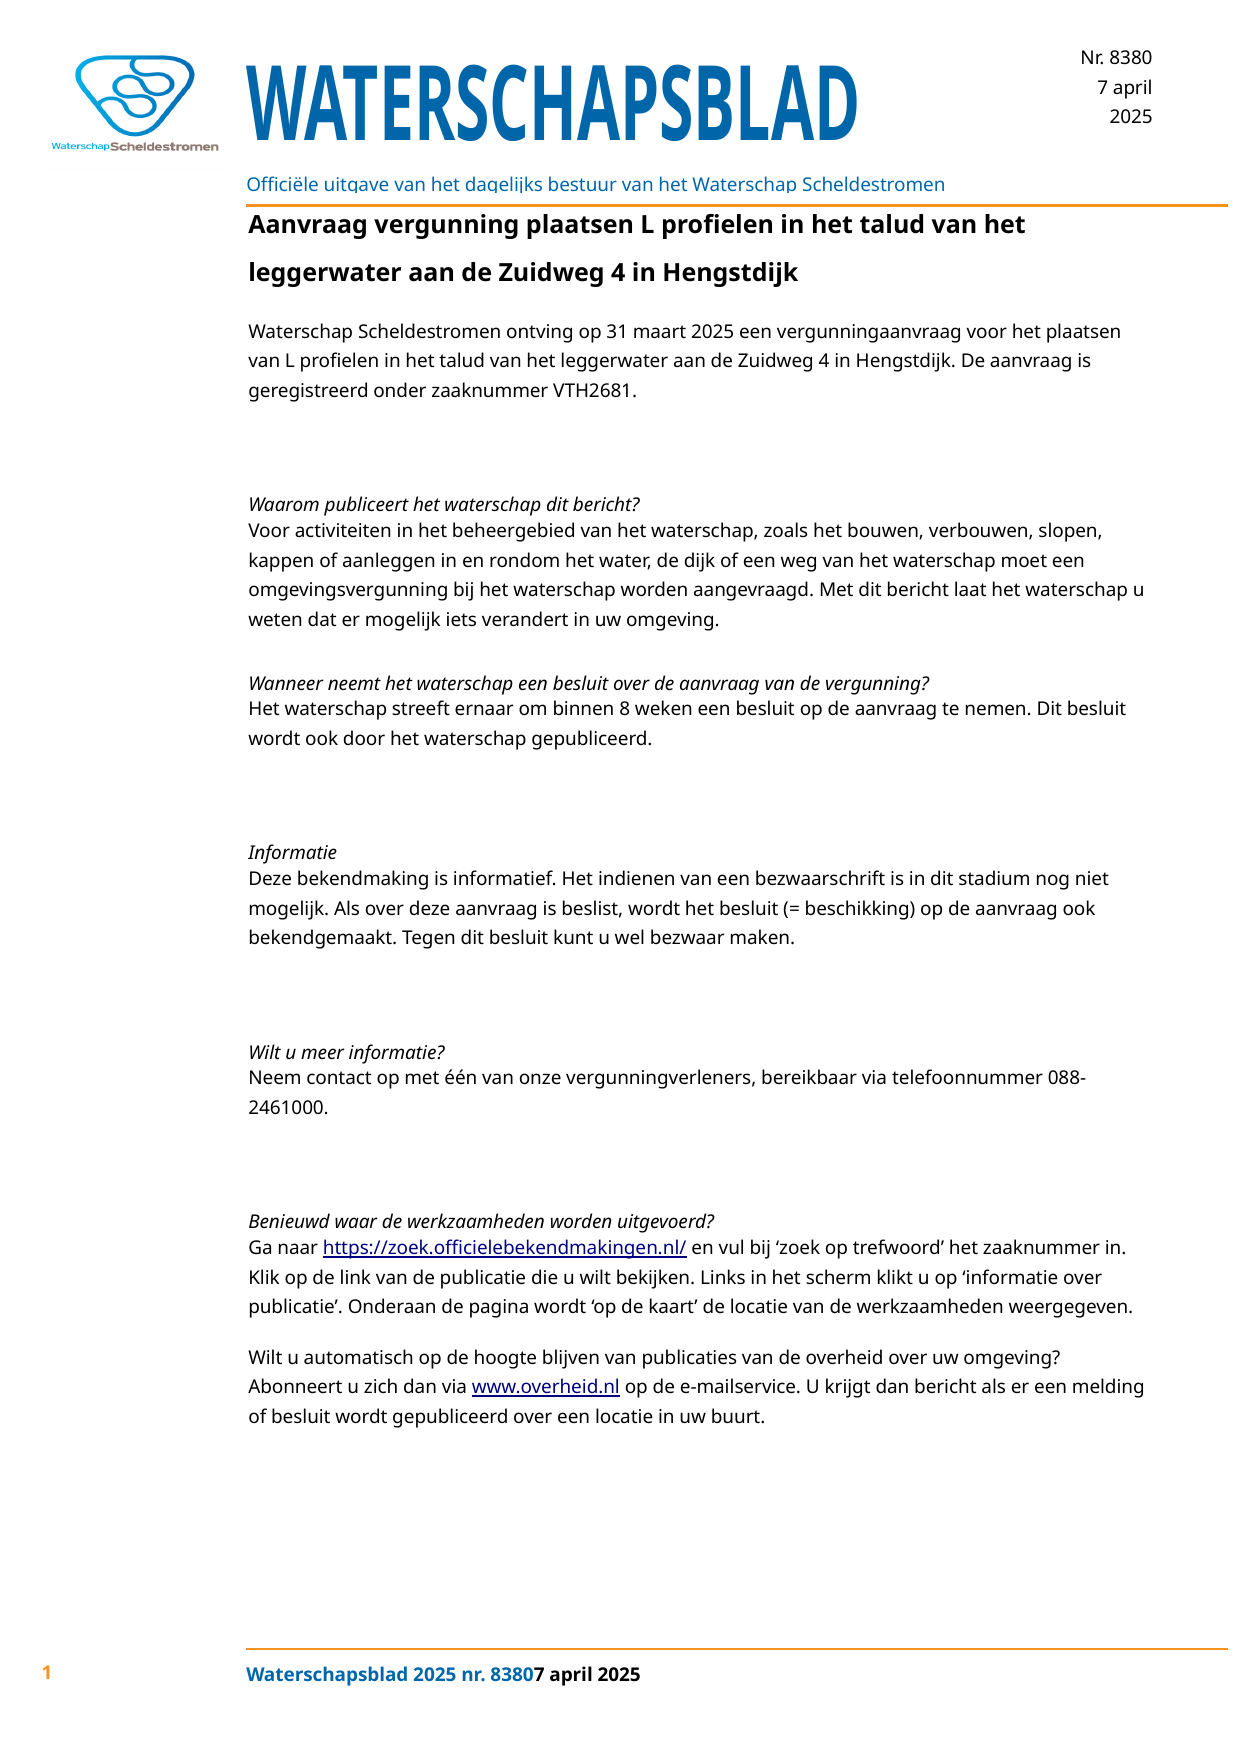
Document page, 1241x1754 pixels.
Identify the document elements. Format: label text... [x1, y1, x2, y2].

text Waarom publiceert het waterschap dit bericht? [248, 491, 1152, 517]
text Aanvraag vergunning plaatsen L profielen in het talud van het leggerwater aan de Zuidweg 4 in Hengstdijk [248, 207, 1152, 288]
text Ga naar https://zoek.officielebekendmakingen.nl/ en vul bij ‘zoek op trefwoord’ het zaaknummer in. Klik op de link van de publicatie die u wilt bekijken. Links in het scherm klikt u op ‘informatie over publicatie’. Onderaan de pagina wordt ‘op de kaart’ de locatie van de werkzaamheden weergegeven. [248, 1234, 1152, 1319]
text Wilt u meer informatie? [248, 1039, 1152, 1064]
text Benieuwd waar de werkzaamheden worden uitgevoerd? [248, 1208, 1152, 1234]
text Deze bekendmaking is informatief. Het indienen van een bezwaarschrift is in dit stadium nog niet mogelijk. Als over deze aanvraag is beslist, wordt het besluit (= beschikking) op de aanvraag ook bekendgemaakt. Tegen dit besluit kunt u wel bezwaar maken. [248, 865, 1152, 950]
text Wanneer neemt het waterschap een besluit over de aanvraag van de vergunning? [248, 670, 1152, 696]
picture [41, 47, 231, 172]
text Voor activiteiten in het beheergebied van het waterschap, zoals het bouwen, verbouwen, slopen, kappen of aanleggen in en rondom het water, de dijk of een weg van het waterschap moet een omgevingsvergunning bij het waterschap worden aangevraagd. Met dit bericht laat het waterschap u weten dat er mogelijk iets verandert in uw omgeving. [248, 517, 1152, 632]
text Informatie [248, 839, 1152, 865]
text Waterschap Scheldestromen ontving op 31 maart 2025 een vergunningaanvraag voor het plaatsen van L profielen in het talud van het leggerwater aan de Zuidweg 4 in Hengstdijk. De aanvraag is geregistreerd onder zaaknummer VTH2681. [248, 318, 1152, 403]
text Neem contact op met één van onze vergunningverleners, bereikbaar via telefoonnummer 088-2461000. [248, 1064, 1152, 1120]
text Wilt u automatisch op de hoogte blijven van publicaties van de overheid over uw omgeving? Abonneert u zich dan via www.overheid.nl op de e-mailservice. U krijgt dan bericht als er een melding of besluit wordt gepubliceerd over een locatie in uw buurt. [248, 1344, 1152, 1429]
text Het waterschap streeft ernaar om binnen 8 weken een besluit op de aanvraag te nemen. Dit besluit wordt ook door het waterschap gepubliceerd. [248, 696, 1152, 751]
